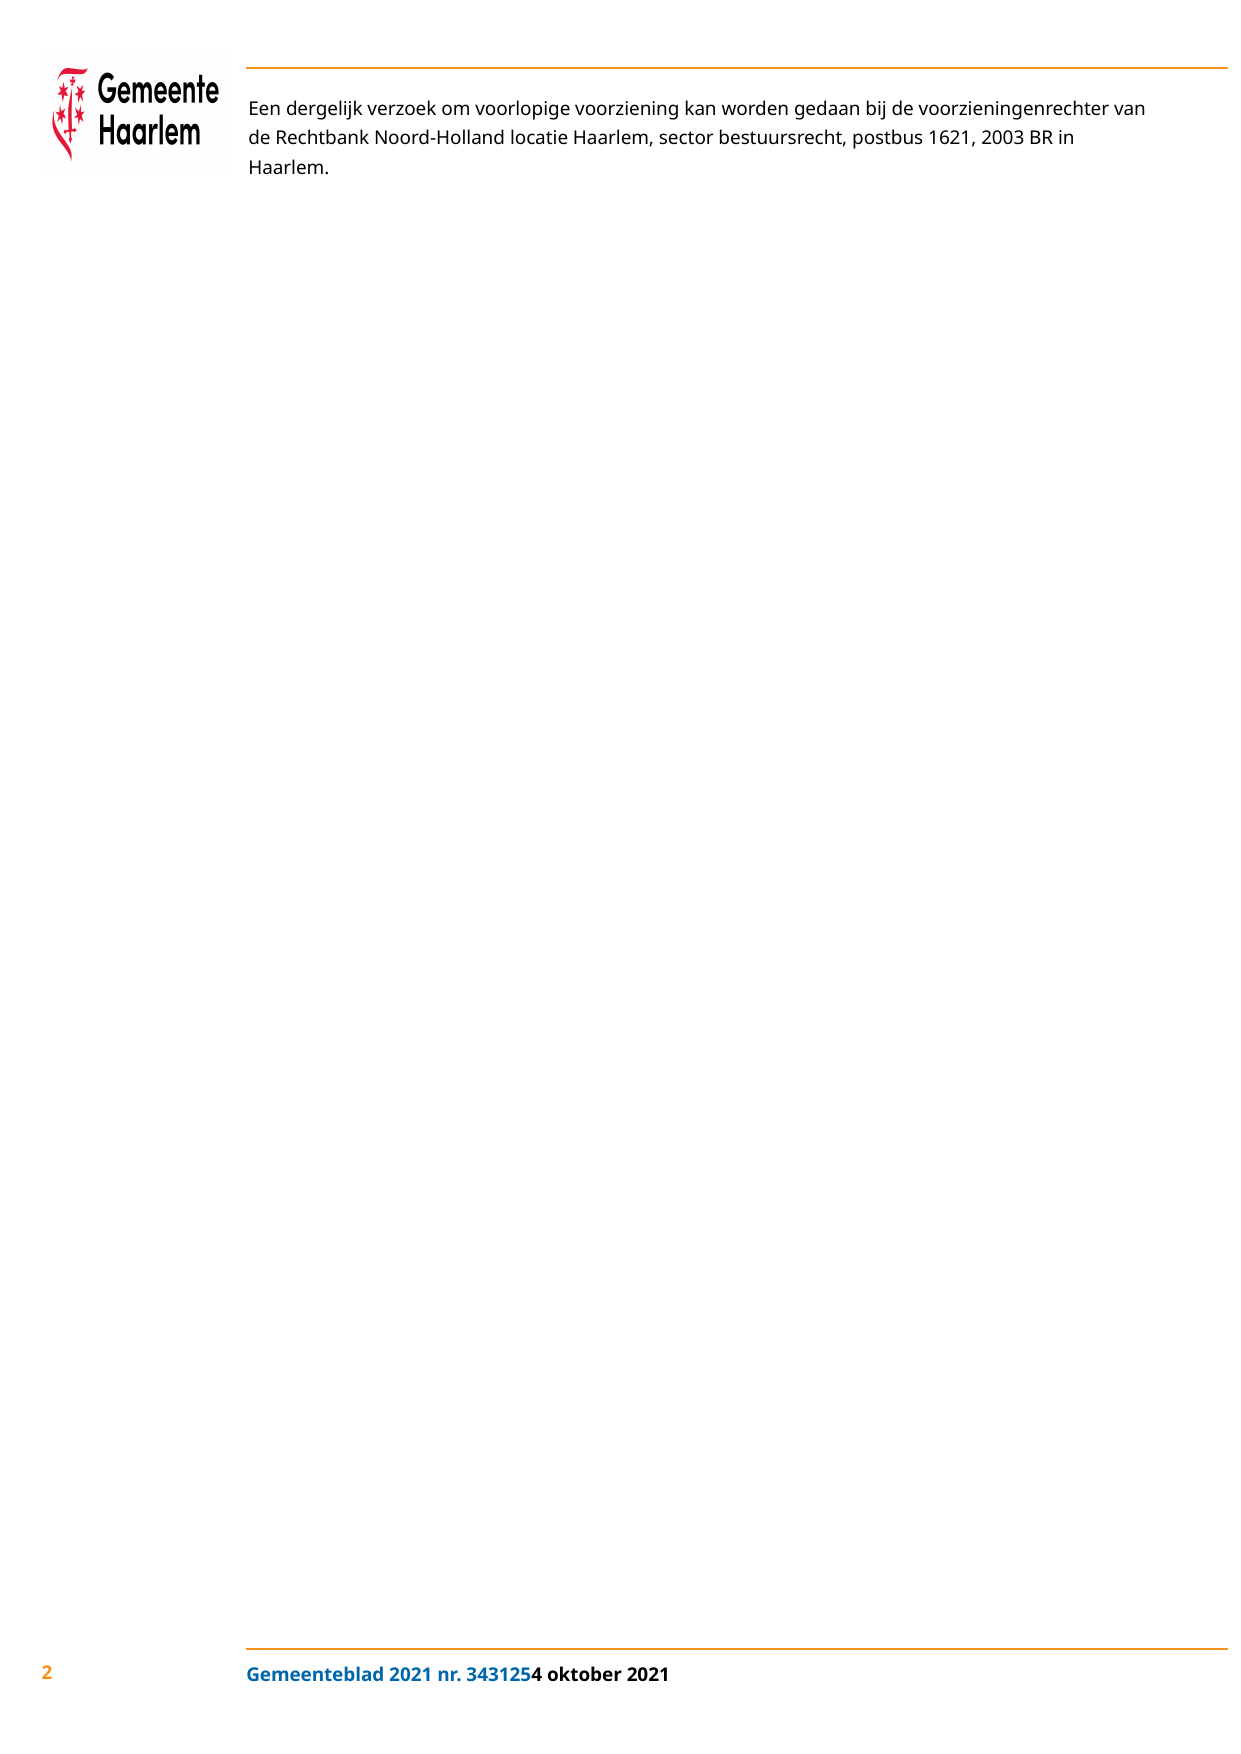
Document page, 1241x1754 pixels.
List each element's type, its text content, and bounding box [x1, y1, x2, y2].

picture [41, 47, 231, 172]
text Een dergelijk verzoek om voorlopige voorziening kan worden gedaan bij de voorzieningenrechter van de Rechtbank Noord-Holland locatie Haarlem, sector bestuursrecht, postbus 1621, 2003 BR in Haarlem. [248, 95, 1152, 180]
